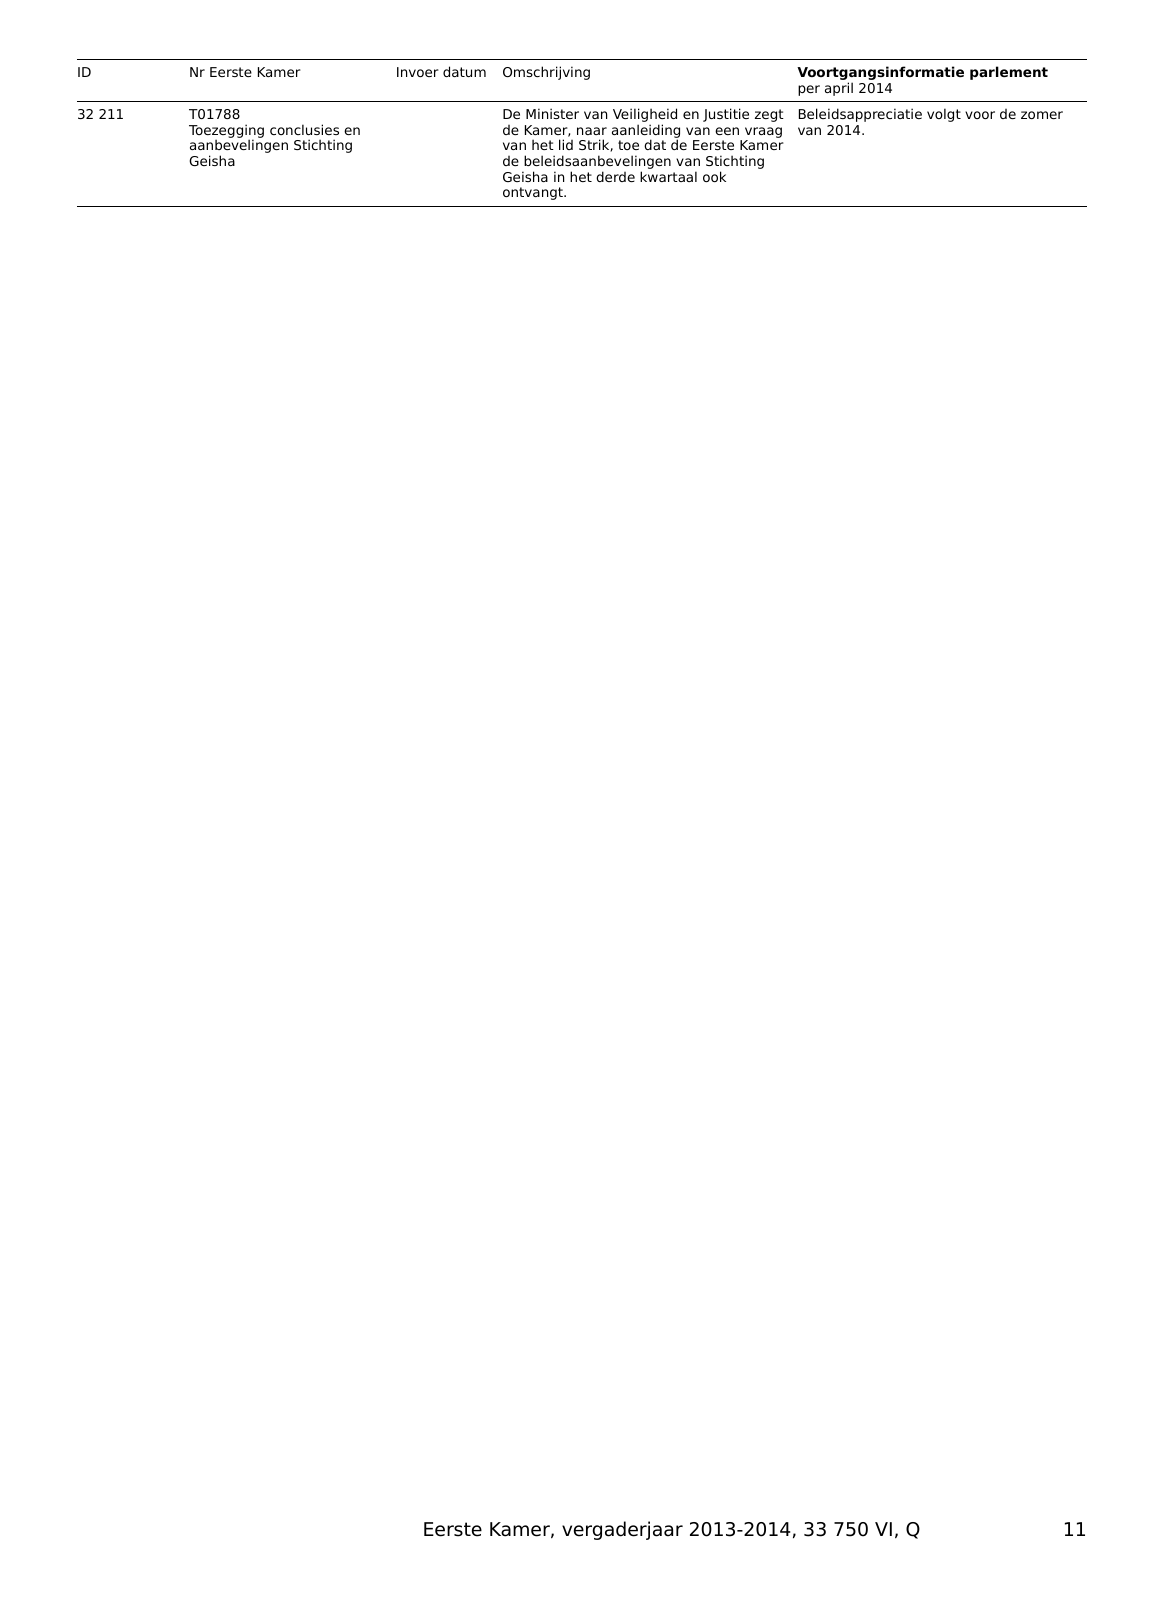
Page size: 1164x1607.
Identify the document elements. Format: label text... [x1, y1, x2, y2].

table_header ID [77, 60, 183, 101]
table_cell De Minister van Veiligheid en Justitie zegt de Kamer, naar aanleiding van een vraag van het lid Strik, toe dat de Eerste Kamer de beleidsaanbevelingen van Stichting Geisha in het derde kwartaal ook ontvangt. [496, 102, 791, 206]
table_header Omschrijving [496, 60, 791, 101]
table_header Invoer datum [390, 60, 496, 101]
table_cell T01788 Toezegging conclusies en aanbevelingen Stichting Geisha [183, 102, 390, 206]
table_cell 32 211 [77, 102, 183, 206]
table_header Voortgangsinformatie parlement per april 2014 [791, 60, 1087, 101]
table_header Nr Eerste Kamer [183, 60, 390, 101]
table_cell [390, 102, 496, 206]
table_cell Beleidsappreciatie volgt voor de zomer van 2014. [791, 102, 1087, 206]
